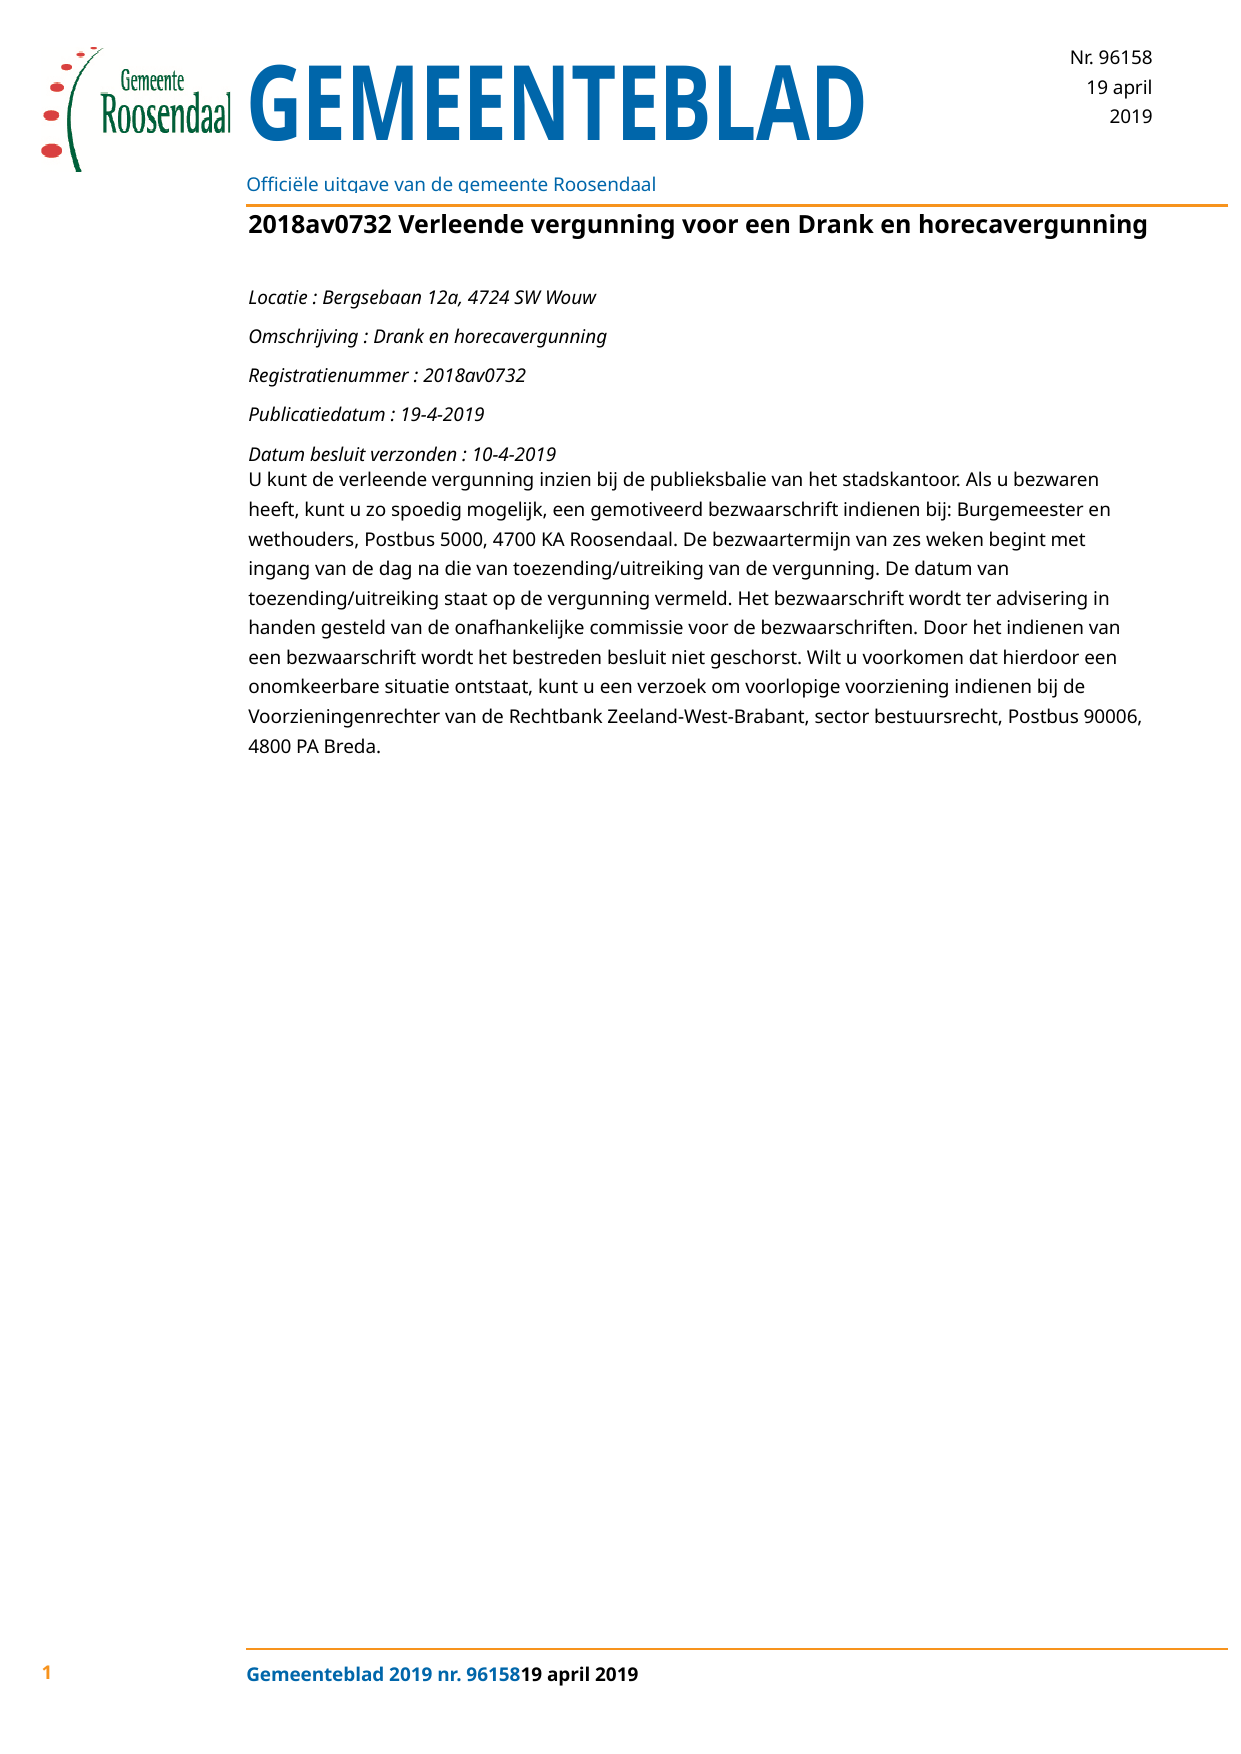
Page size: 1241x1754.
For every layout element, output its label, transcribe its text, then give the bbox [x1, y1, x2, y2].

picture [41, 47, 231, 172]
text Datum besluit verzonden : 10-4-2019 [248, 441, 1152, 467]
text Locatie : Bergsebaan 12a, 4724 SW Wouw [248, 284, 1152, 309]
text Publicatiedatum : 19-4-2019 [248, 402, 1152, 427]
text Omschrijving : Drank en horecavergunning [248, 323, 1152, 349]
text Registratienummer : 2018av0732 [248, 362, 1152, 388]
text 2018av0732 Verleende vergunning voor een Drank en horecavergunning [248, 207, 1152, 241]
text U kunt de verleende vergunning inzien bij de publieksbalie van het stadskantoor. Als u bezwaren heeft, kunt u zo spoedig mogelijk, een gemotiveerd bezwaarschrift indienen bij: Burgemeester en wethouders, Postbus 5000, 4700 KA Roosendaal. De bezwaartermijn van zes weken begint met ingang van de dag na die van toezending/uitreiking van de vergunning. De datum van toezending/uitreiking staat op de vergunning vermeld. Het bezwaarschrift wordt ter advisering in handen gesteld van de onafhankelijke commissie voor de bezwaarschriften. Door het indienen van een bezwaarschrift wordt het bestreden besluit niet geschorst. Wilt u voorkomen dat hierdoor een onomkeerbare situatie ontstaat, kunt u een verzoek om voorlopige voorziening indienen bij de Voorzieningenrechter van de Rechtbank Zeeland-West-Brabant, sector bestuursrecht, Postbus 90006, 4800 PA Breda. [248, 467, 1152, 759]
